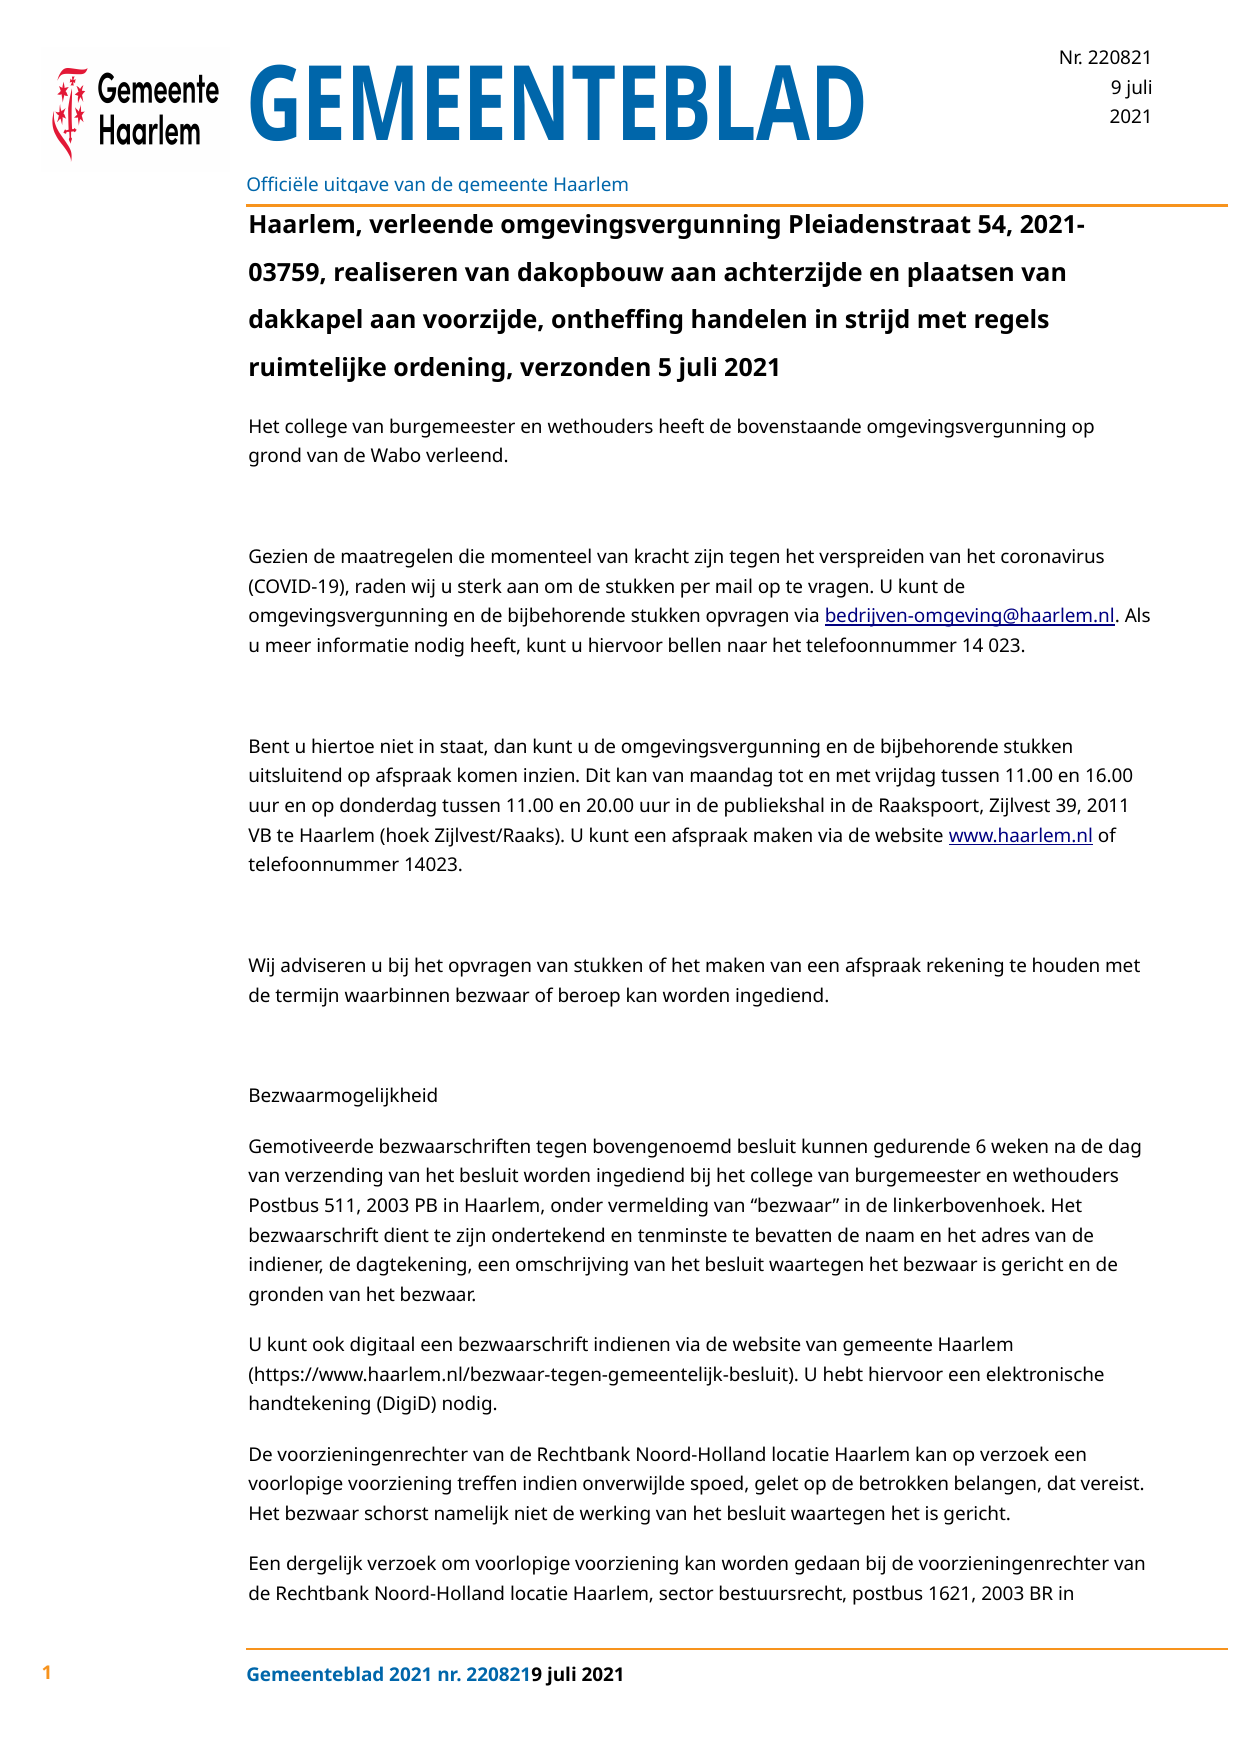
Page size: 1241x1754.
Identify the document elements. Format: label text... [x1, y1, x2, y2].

text Een dergelijk verzoek om voorlopige voorziening kan worden gedaan bij de voorzieningenrechter van de Rechtbank Noord-Holland locatie Haarlem, sector bestuursrecht, postbus 1621, 2003 BR in [248, 1551, 1152, 1606]
text De voorzieningenrechter van de Rechtbank Noord-Holland locatie Haarlem kan op verzoek een voorlopige voorziening treffen indien onverwijlde spoed, gelet op de betrokken belangen, dat vereist. Het bezwaar schorst namelijk niet de werking van het besluit waartegen het is gericht. [248, 1441, 1152, 1526]
text U kunt ook digitaal een bezwaarschrift indienen via de website van gemeente Haarlem (https://www.haarlem.nl/bezwaar-tegen-gemeentelijk-besluit). U hebt hiervoor een elektronische handtekening (DigiD) nodig. [248, 1331, 1152, 1416]
text Wij adviseren u bij het opvragen van stukken of het maken van een afspraak rekening te houden met de termijn waarbinnen bezwaar of beroep kan worden ingediend. [248, 952, 1152, 1008]
text Gezien de maatregelen die momenteel van kracht zijn tegen het verspreiden van het coronavirus (COVID-19), raden wij u sterk aan om de stukken per mail op te vragen. U kunt de omgevingsvergunning en de bijbehorende stukken opvragen via bedrijven-omgeving@haarlem.nl. Als u meer informatie nodig heeft, kunt u hiervoor bellen naar het telefoonnummer 14 023. [248, 543, 1152, 658]
picture [41, 47, 231, 172]
text Gemotiveerde bezwaarschriften tegen bovengenoemd besluit kunnen gedurende 6 weken na de dag van verzending van het besluit worden ingediend bij het college van burgemeester en wethouders Postbus 511, 2003 PB in Haarlem, onder vermelding van “bezwaar” in de linkerbovenhoek. Het bezwaarschrift dient te zijn ondertekend en tenminste te bevatten de naam en het adres van de indiener, de dagtekening, een omschrijving van het besluit waartegen het bezwaar is gericht en de gronden van het bezwaar. [248, 1133, 1152, 1307]
text Haarlem, verleende omgevingsvergunning Pleiadenstraat 54, 2021-03759, realiseren van dakopbouw aan achterzijde en plaatsen van dakkapel aan voorzijde, ontheffing handelen in strijd met regels ruimtelijke ordening, verzonden 5 juli 2021 [248, 207, 1152, 384]
text Bezwaarmogelijkheid [248, 1083, 1152, 1108]
text Bent u hiertoe niet in staat, dan kunt u de omgevingsvergunning en de bijbehorende stukken uitsluitend op afspraak komen inzien. Dit kan van maandag tot en met vrijdag tussen 11.00 en 16.00 uur en op donderdag tussen 11.00 en 20.00 uur in de publiekshal in de Raakspoort, Zijlvest 39, 2011 VB te Haarlem (hoek Zijlvest/Raaks). U kunt een afspraak maken via de website www.haarlem.nl of telefoonnummer 14023. [248, 733, 1152, 877]
text Het college van burgemeester en wethouders heeft de bovenstaande omgevingsvergunning op grond van de Wabo verleend. [248, 413, 1152, 468]
